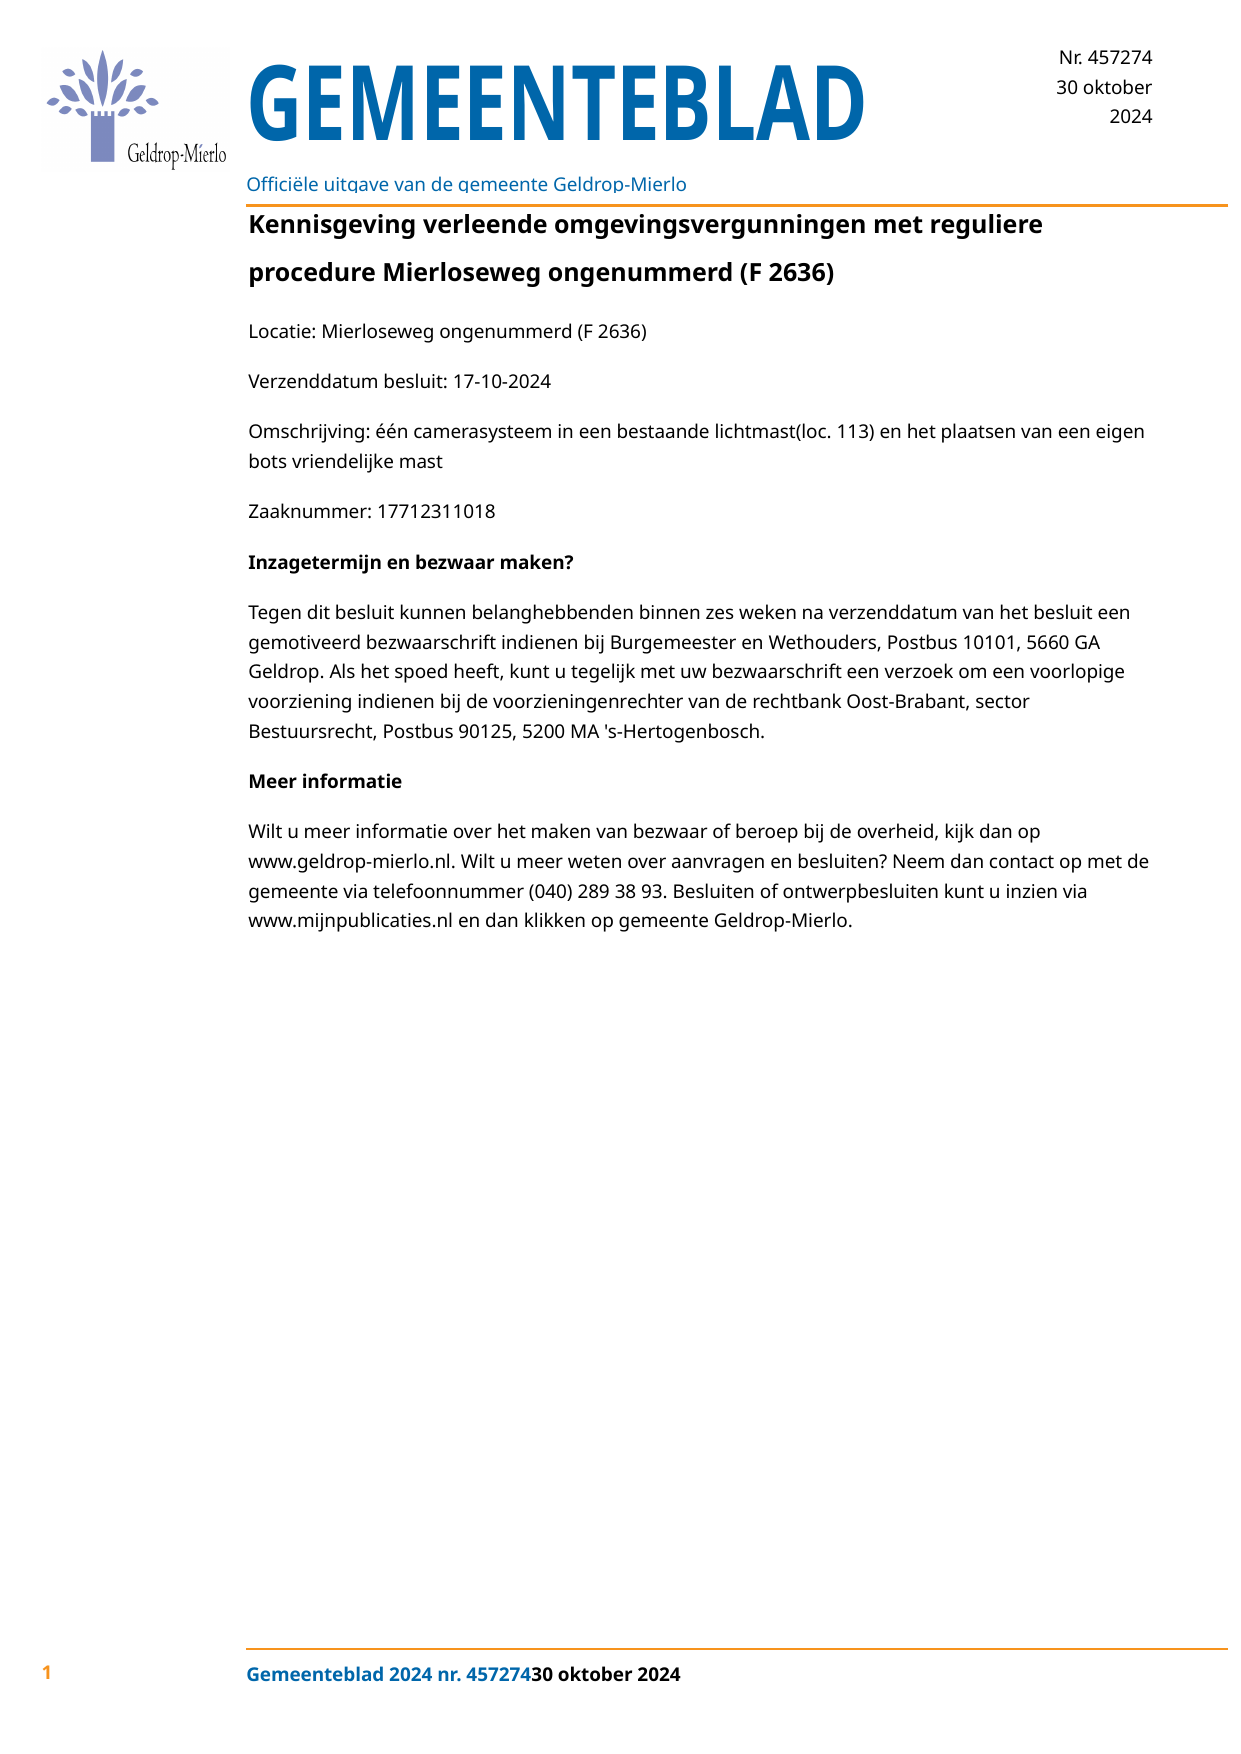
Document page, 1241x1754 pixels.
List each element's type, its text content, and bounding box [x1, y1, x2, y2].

text Tegen dit besluit kunnen belanghebbenden binnen zes weken na verzenddatum van het besluit een gemotiveerd bezwaarschrift indienen bij Burgemeester en Wethouders, Postbus 10101, 5660 GA Geldrop. Als het spoed heeft, kunt u tegelijk met uw bezwaarschrift een verzoek om een voorlopige voorziening indienen bij de voorzieningenrechter van de rechtbank Oost-Brabant, sector Bestuursrecht, Postbus 90125, 5200 MA 's-Hertogenbosch. [248, 599, 1152, 744]
text Meer informatie [248, 768, 1152, 794]
text Omschrijving: één camerasysteem in een bestaande lichtmast(loc. 113) en het plaatsen van een eigen bots vriendelijke mast [248, 419, 1152, 474]
picture [41, 47, 231, 172]
text Locatie: Mierloseweg ongenummerd (F 2636) [248, 318, 1152, 344]
text Inzagetermijn en bezwaar maken? [248, 549, 1152, 575]
text Zaaknummer: 17712311018 [248, 499, 1152, 524]
text Verzenddatum besluit: 17-10-2024 [248, 368, 1152, 394]
text Kennisgeving verleende omgevingsvergunningen met reguliere procedure Mierloseweg ongenummerd (F 2636) [248, 207, 1152, 288]
text Wilt u meer informatie over het maken van bezwaar of beroep bij de overheid, kijk dan op www.geldrop-mierlo.nl. Wilt u meer weten over aanvragen en besluiten? Neem dan contact op met de gemeente via telefoonnummer (040) 289 38 93. Besluiten of ontwerpbesluiten kunt u inzien via www.mijnpublicaties.nl en dan klikken op gemeente Geldrop-Mierlo. [248, 819, 1152, 933]
